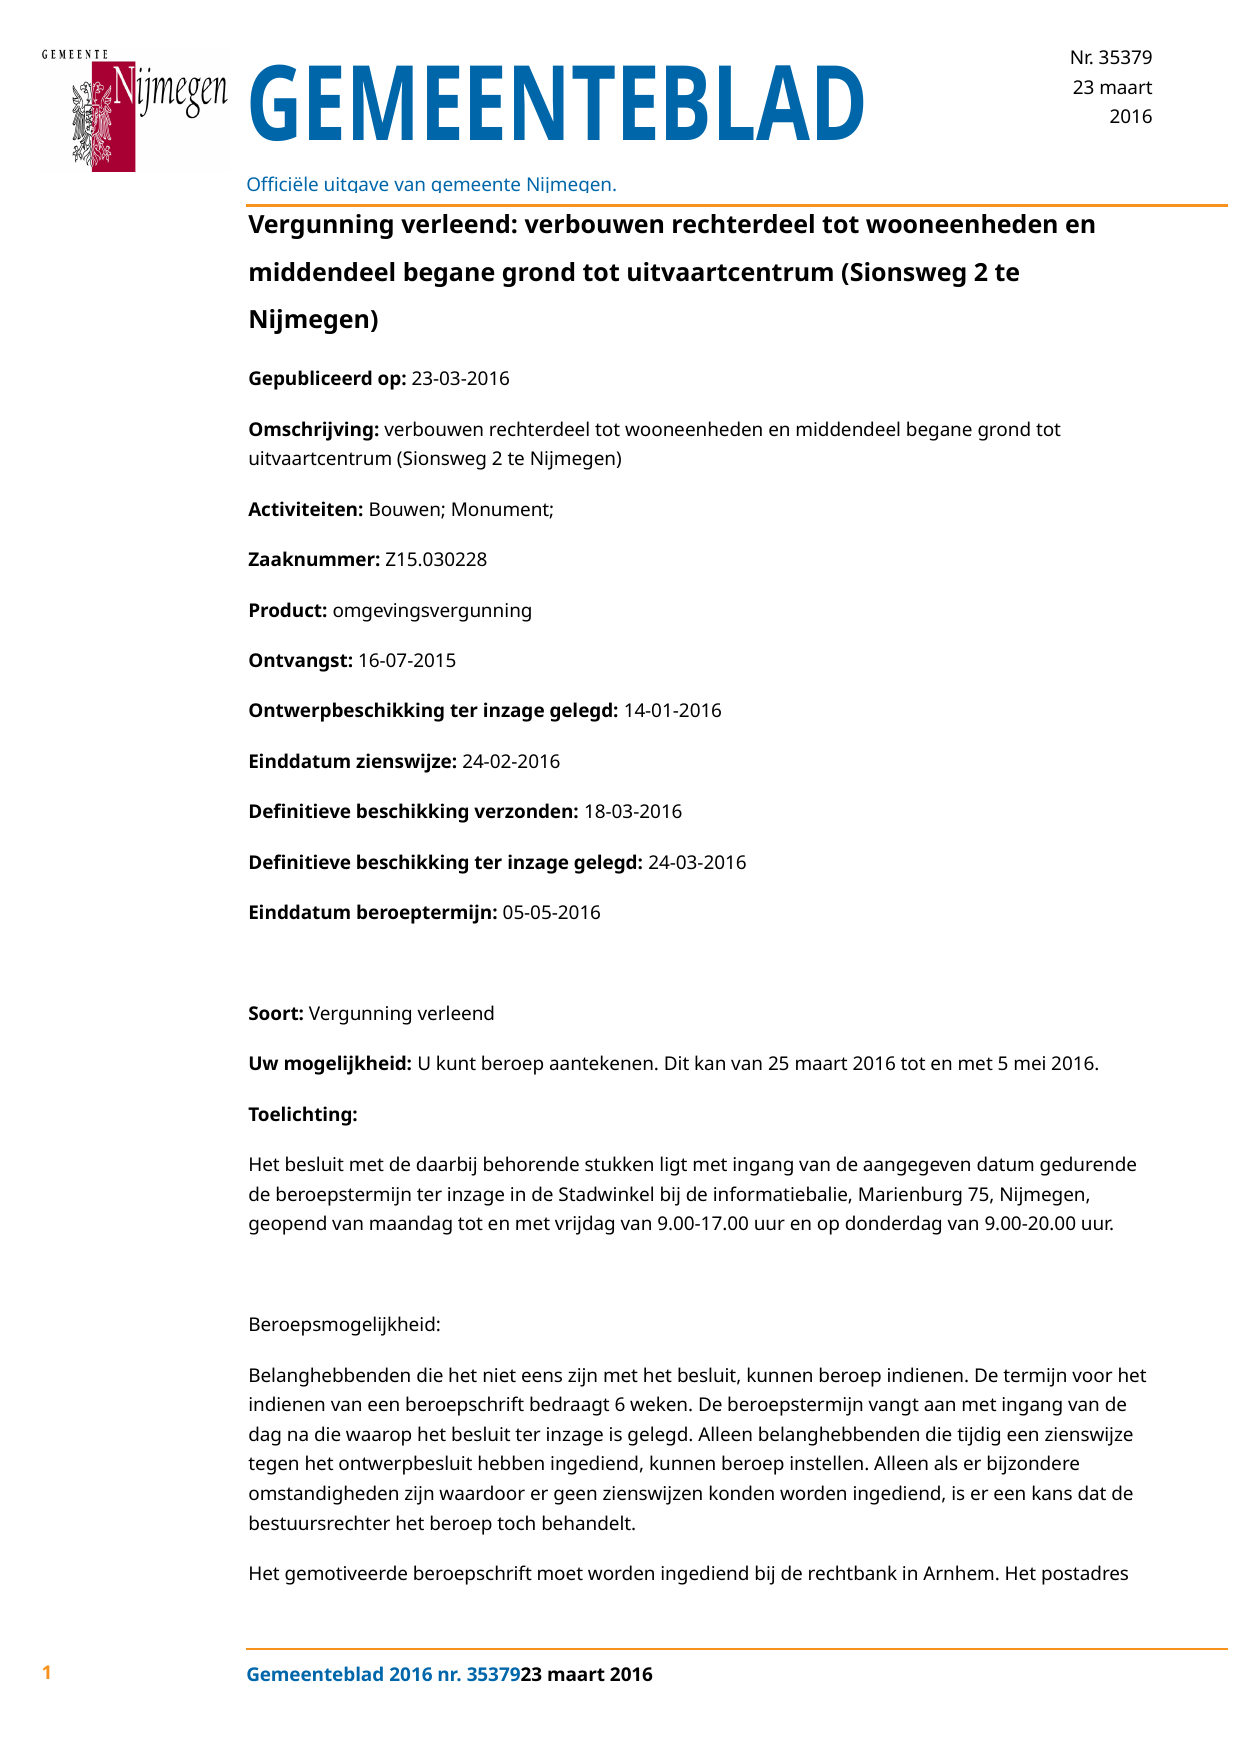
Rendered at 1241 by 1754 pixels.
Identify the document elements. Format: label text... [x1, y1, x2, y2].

picture [41, 47, 231, 172]
text Gepubliceerd op: 23-03-2016 [248, 366, 1152, 391]
text Soort: Vergunning verleend [248, 1000, 1152, 1026]
text Omschrijving: verbouwen rechterdeel tot wooneenheden en middendeel begane grond tot uitvaartcentrum (Sionsweg 2 te Nijmegen) [248, 416, 1152, 471]
text Definitieve beschikking verzonden: 18-03-2016 [248, 798, 1152, 824]
text Het gemotiveerde beroepschrift moet worden ingediend bij de rechtbank in Arnhem. Het postadres [248, 1560, 1152, 1586]
text Definitieve beschikking ter inzage gelegd: 24-03-2016 [248, 849, 1152, 874]
text Belanghebbenden die het niet eens zijn met het besluit, kunnen beroep indienen. De termijn voor het indienen van een beroepschrift bedraagt 6 weken. De beroepstermijn vangt aan met ingang van de dag na die waarop het besluit ter inzage is gelegd. Alleen belanghebbenden die tijdig een zienswijze tegen het ontwerpbesluit hebben ingediend, kunnen beroep instellen. Alleen als er bijzondere omstandigheden zijn waardoor er geen zienswijzen konden worden ingediend, is er een kans dat de bestuursrechter het beroep toch behandelt. [248, 1362, 1152, 1535]
text Beroepsmogelijkheid: [248, 1311, 1152, 1337]
text Het besluit met de daarbij behorende stukken ligt met ingang van de aangegeven datum gedurende de beroepstermijn ter inzage in de Stadwinkel bij de informatiebalie, Marienburg 75, Nijmegen, geopend van maandag tot en met vrijdag van 9.00-17.00 uur en op donderdag van 9.00-20.00 uur. [248, 1151, 1152, 1236]
text Activiteiten: Bouwen; Monument; [248, 496, 1152, 522]
text Einddatum beroeptermijn: 05-05-2016 [248, 899, 1152, 925]
text Toelichting: [248, 1101, 1152, 1127]
text Zaaknummer: Z15.030228 [248, 546, 1152, 572]
text Ontvangst: 16-07-2015 [248, 647, 1152, 673]
text Uw mogelijkheid: U kunt beroep aantekenen. Dit kan van 25 maart 2016 tot en met 5 mei 2016. [248, 1051, 1152, 1076]
text Product: omgevingsvergunning [248, 597, 1152, 622]
text Ontwerpbeschikking ter inzage gelegd: 14-01-2016 [248, 698, 1152, 723]
text Vergunning verleend: verbouwen rechterdeel tot wooneenheden en middendeel begane grond tot uitvaartcentrum (Sionsweg 2 te Nijmegen) [248, 207, 1152, 336]
text Einddatum zienswijze: 24-02-2016 [248, 748, 1152, 774]
